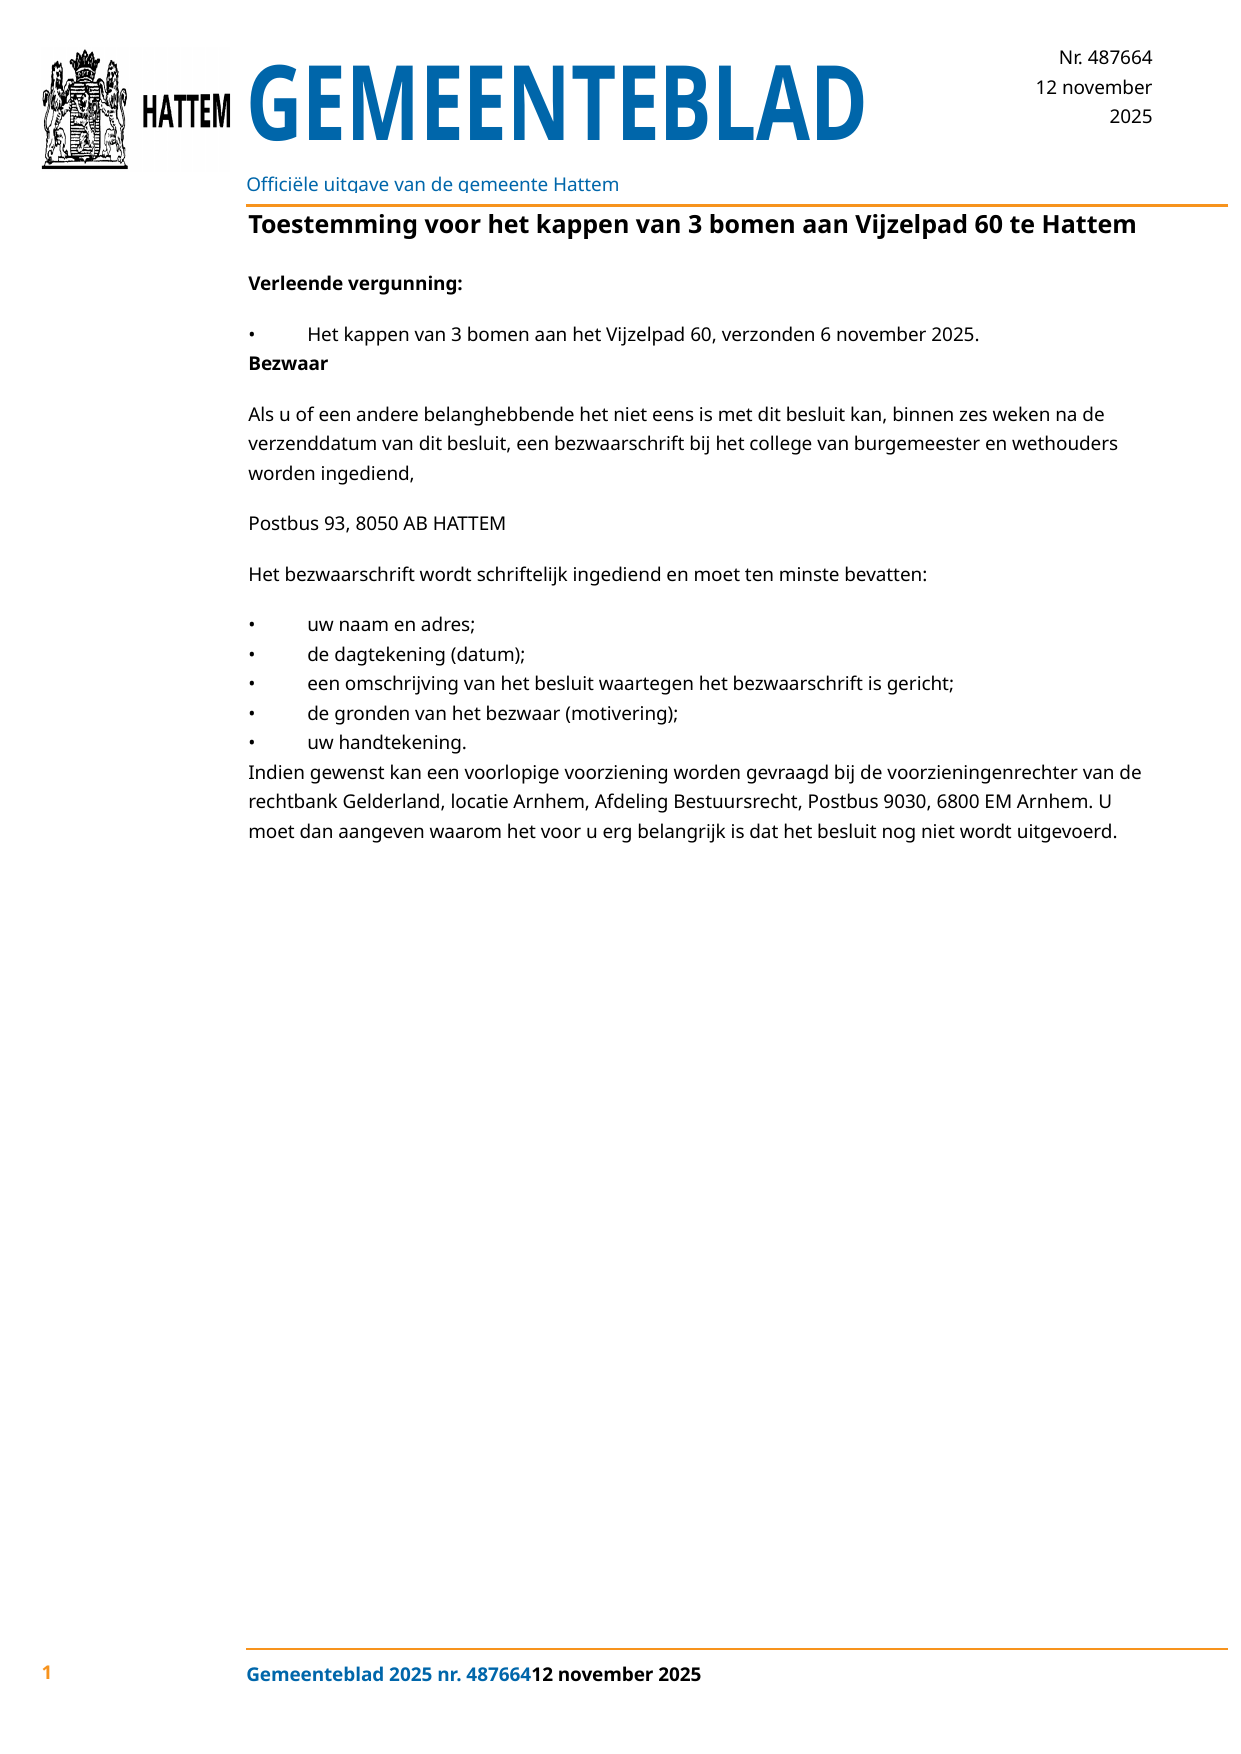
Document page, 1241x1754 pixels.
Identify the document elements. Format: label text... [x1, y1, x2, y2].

list de dagtekening (datum); [248, 641, 1152, 666]
text Als u of een andere belanghebbende het niet eens is met dit besluit kan, binnen zes weken na de verzenddatum van dit besluit, een bezwaarschrift bij het college van burgemeester en wethouders worden ingediend, [248, 401, 1152, 486]
list Het kappen van 3 bomen aan het Vijzelpad 60, verzonden 6 november 2025. [248, 321, 1152, 346]
list een omschrijving van het besluit waartegen het bezwaarschrift is gericht; [248, 670, 1152, 696]
text Bezwaar [248, 350, 1152, 376]
text Verleende vergunning: [248, 270, 1152, 296]
text Indien gewenst kan een voorlopige voorziening worden gevraagd bij de voorzieningenrechter van de rechtbank Gelderland, locatie Arnhem, Afdeling Bestuursrecht, Postbus 9030, 6800 EM Arnhem. U moet dan aangeven waarom het voor u erg belangrijk is dat het besluit nog niet wordt uitgevoerd. [248, 759, 1152, 844]
list uw handtekening. [248, 729, 1152, 755]
list de gronden van het bezwaar (motivering); [248, 700, 1152, 726]
text Het bezwaarschrift wordt schriftelijk ingediend en moet ten minste bevatten: [248, 561, 1152, 586]
picture [41, 47, 231, 172]
text Toestemming voor het kappen van 3 bomen aan Vijzelpad 60 te Hattem [248, 207, 1152, 241]
text Postbus 93, 8050 AB HATTEM [248, 510, 1152, 536]
list uw naam en adres; [248, 611, 1152, 637]
